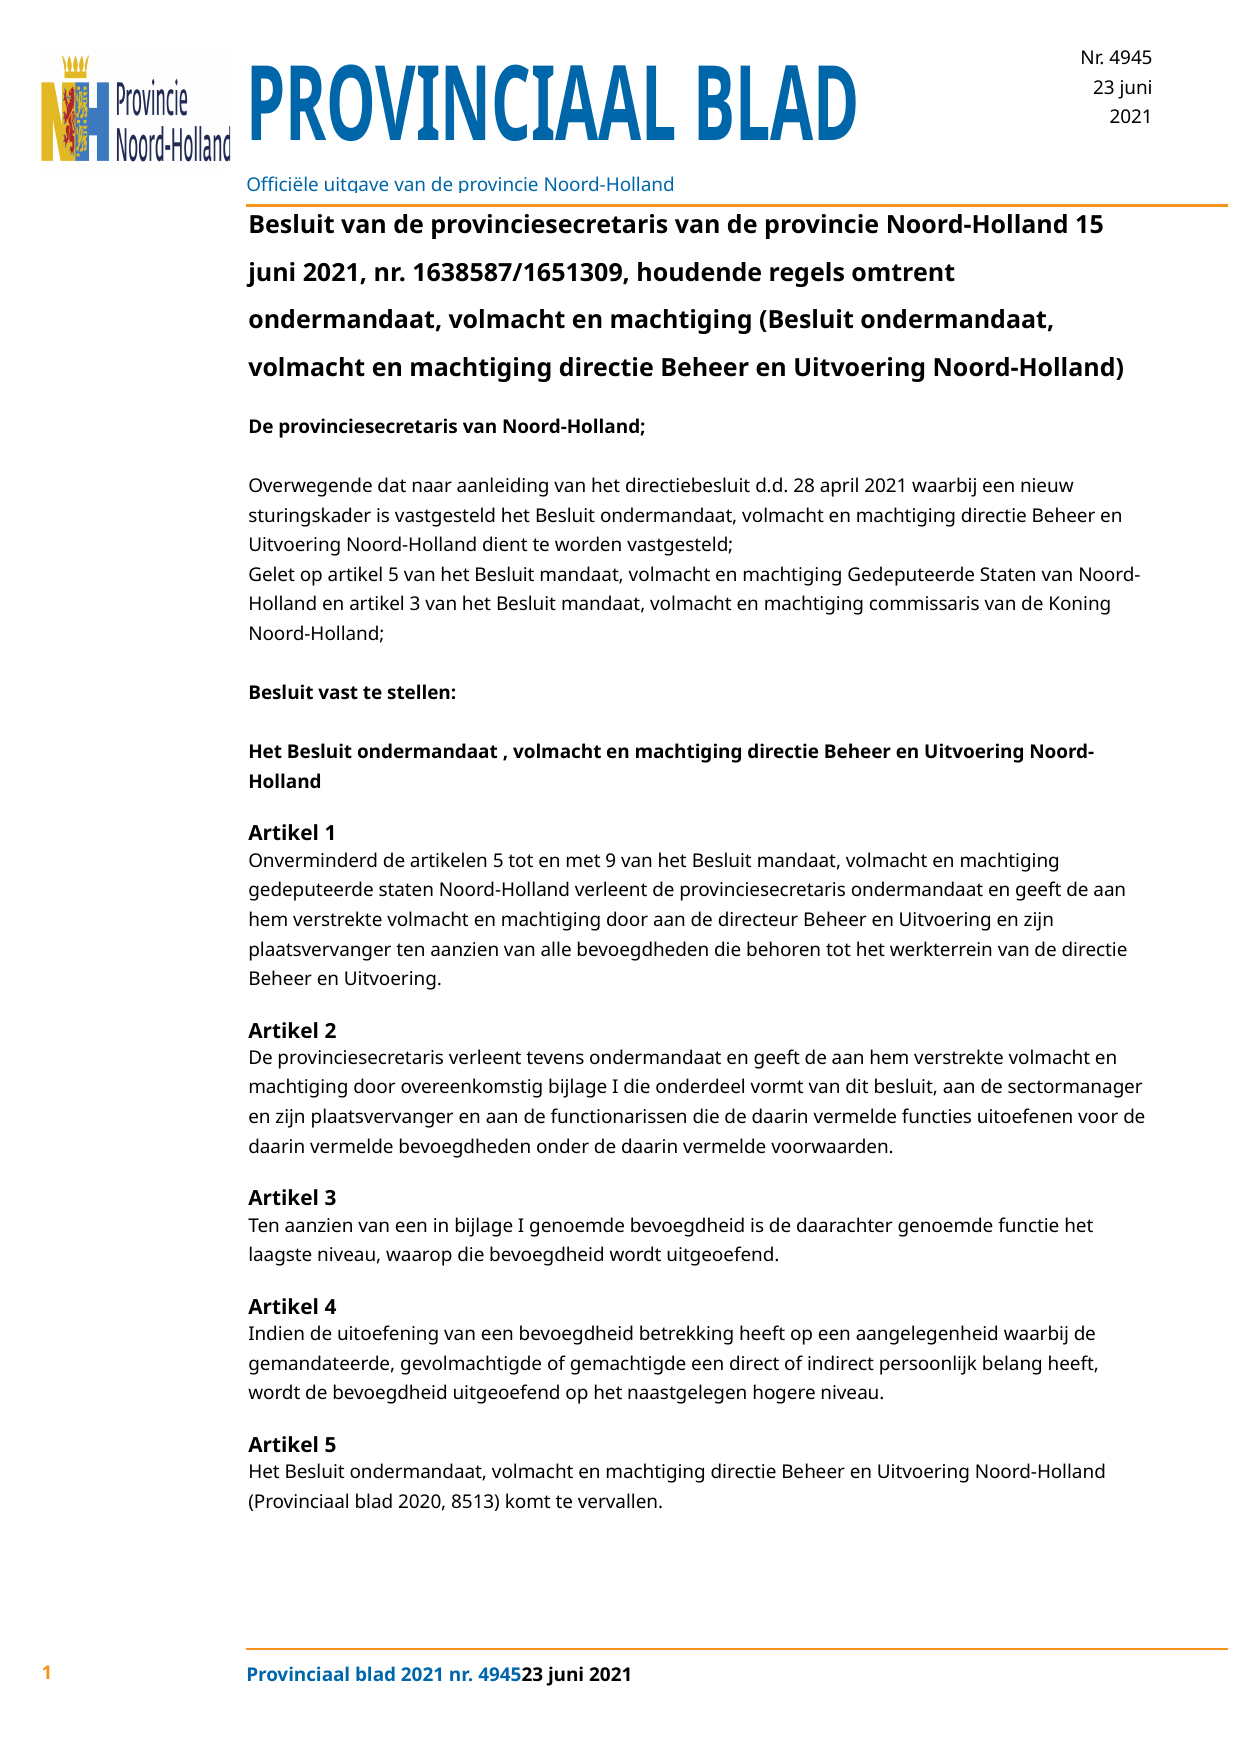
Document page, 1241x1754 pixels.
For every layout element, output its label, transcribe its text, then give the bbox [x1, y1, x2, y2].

text Overwegende dat naar aanleiding van het directiebesluit d.d. 28 april 2021 waarbij een nieuw sturingskader is vastgesteld het Besluit ondermandaat, volmacht en machtiging directie Beheer en Uitvoering Noord-Holland dient te worden vastgesteld; [248, 472, 1152, 557]
text Ten aanzien van een in bijlage I genoemde bevoegdheid is de daarachter genoemde functie het laagste niveau, waarop die bevoegdheid wordt uitgeoefend. [248, 1212, 1152, 1267]
text Besluit vast te stellen: [248, 679, 1152, 705]
text Onverminderd de artikelen 5 tot en met 9 van het Besluit mandaat, volmacht en machtiging gedeputeerde staten Noord-Holland verleent de provinciesecretaris ondermandaat en geeft de aan hem verstrekte volmacht en machtiging door aan de directeur Beheer en Uitvoering en zijn plaatsvervanger ten aanzien van alle bevoegdheden die behoren tot het werkterrein van de directie Beheer en Uitvoering. [248, 847, 1152, 991]
text De provinciesecretaris van Noord-Holland; [248, 413, 1152, 439]
text De provinciesecretaris verleent tevens ondermandaat en geeft de aan hem verstrekte volmacht en machtiging door overeenkomstig bijlage I die onderdeel vormt van dit besluit, aan de sectormanager en zijn plaatsvervanger en aan de functionarissen die de daarin vermelde functies uitoefenen voor de daarin vermelde bevoegdheden onder de daarin vermelde voorwaarden. [248, 1044, 1152, 1159]
text Het Besluit ondermandaat , volmacht en machtiging directie Beheer en Uitvoering Noord-Holland [248, 738, 1152, 794]
picture [41, 47, 231, 172]
text Artikel 4 [248, 1292, 1152, 1320]
text Artikel 1 [248, 818, 1152, 847]
text Gelet op artikel 5 van het Besluit mandaat, volmacht en machtiging Gedeputeerde Staten van Noord-Holland en artikel 3 van het Besluit mandaat, volmacht en machtiging commissaris van de Koning Noord-Holland; [248, 561, 1152, 646]
text Artikel 2 [248, 1016, 1152, 1044]
text Artikel 3 [248, 1183, 1152, 1212]
text Besluit van de provinciesecretaris van de provincie Noord-Holland 15 juni 2021, nr. 1638587/1651309, houdende regels omtrent ondermandaat, volmacht en machtiging (Besluit ondermandaat, volmacht en machtiging directie Beheer en Uitvoering Noord-Holland) [248, 207, 1152, 384]
text Artikel 5 [248, 1430, 1152, 1458]
text Indien de uitoefening van een bevoegdheid betrekking heeft op een aangelegenheid waarbij de gemandateerde, gevolmachtigde of gemachtigde een direct of indirect persoonlijk belang heeft, wordt de bevoegdheid uitgeoefend op het naastgelegen hogere niveau. [248, 1320, 1152, 1405]
text Het Besluit ondermandaat, volmacht en machtiging directie Beheer en Uitvoering Noord-Holland (Provinciaal blad 2020, 8513) komt te vervallen. [248, 1458, 1152, 1513]
